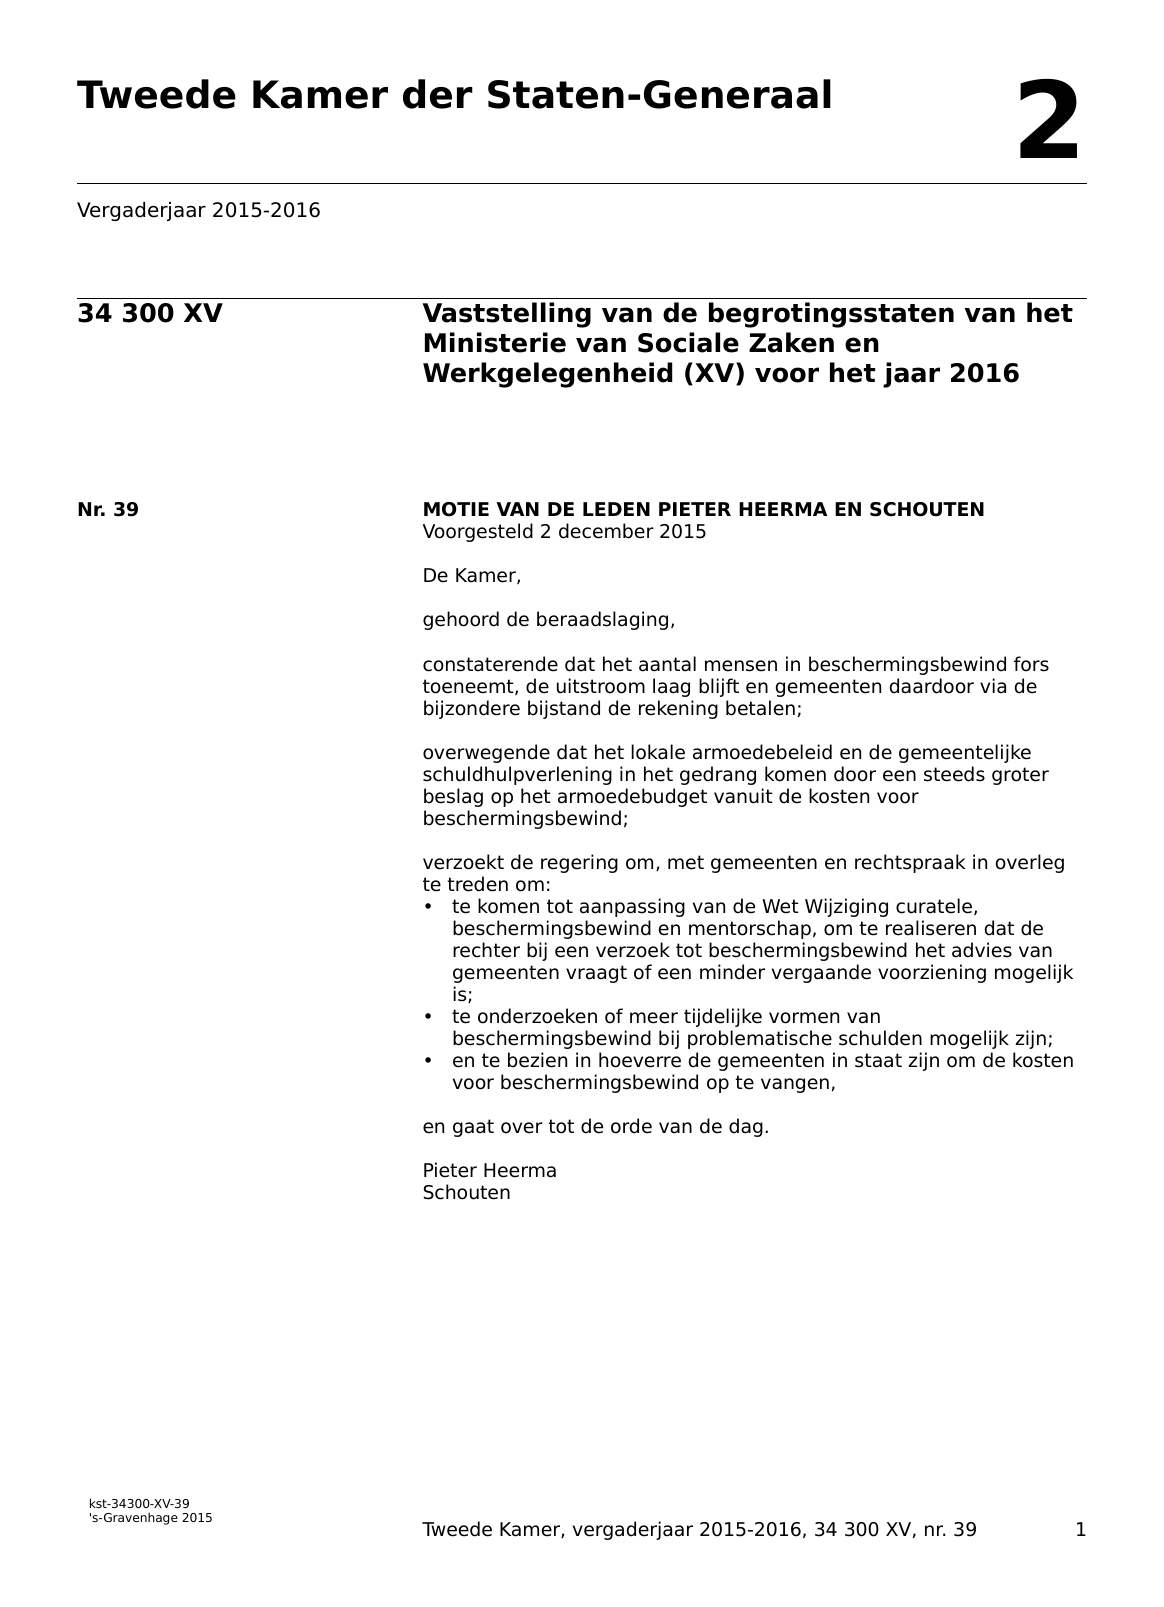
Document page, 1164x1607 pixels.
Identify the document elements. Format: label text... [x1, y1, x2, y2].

text 's-Gravenhage 2015 [88, 1511, 323, 1525]
table_cell Vergaderjaar 2015-2016 [77, 184, 1087, 298]
text en gaat over tot de orde van de dag. [422, 1116, 1087, 1138]
subtitle 34 300 XV Vaststelling van de begrotingsstaten van het Ministerie van Sociale Zaken en Werkgelegenheid (XV) voor het jaar 2016 [77, 299, 1087, 388]
text verzoekt de regering om, met gemeenten en rechtspraak in overleg te treden om: [422, 852, 1087, 896]
table_header Tweede Kamer der Staten-Generaal [77, 59, 886, 183]
text De Kamer, [422, 565, 1087, 587]
text Voorgesteld 2 december 2015 [422, 521, 1087, 543]
table_header 2 [886, 59, 1087, 183]
text • en te bezien in hoeverre de gemeenten in staat zijn om de kosten voor beschermingsbewind op te vangen, [422, 1049, 1087, 1093]
text overwegende dat het lokale armoedebeleid en de gemeentelijke schuldhulpverlening in het gedrang komen door een steeds groter beslag op het armoedebudget vanuit de kosten voor beschermingsbewind; [422, 742, 1087, 829]
text kst-34300-XV-39 [88, 1497, 323, 1511]
text • te komen tot aanpassing van de Wet Wijziging curatele, beschermingsbewind en mentorschap, om te realiseren dat de rechter bij een verzoek tot beschermingsbewind het advies van gemeenten vraagt of een minder vergaande voorziening mogelijk is; [422, 896, 1087, 1006]
text constaterende dat het aantal mensen in beschermingsbewind fors toeneemt, de uitstroom laag blijft en gemeenten daardoor via de bijzondere bijstand de rekening betalen; [422, 653, 1087, 719]
text gehoord de beraadslaging, [422, 609, 1087, 631]
text Pieter Heerma [422, 1160, 1087, 1182]
text • te onderzoeken of meer tijdelijke vormen van beschermingsbewind bij problematische schulden mogelijk zijn; [422, 1006, 1087, 1049]
subtitle Nr. 39 MOTIE VAN DE LEDEN PIETER HEERMA EN SCHOUTEN [77, 499, 1087, 521]
text Schouten [422, 1182, 1087, 1204]
